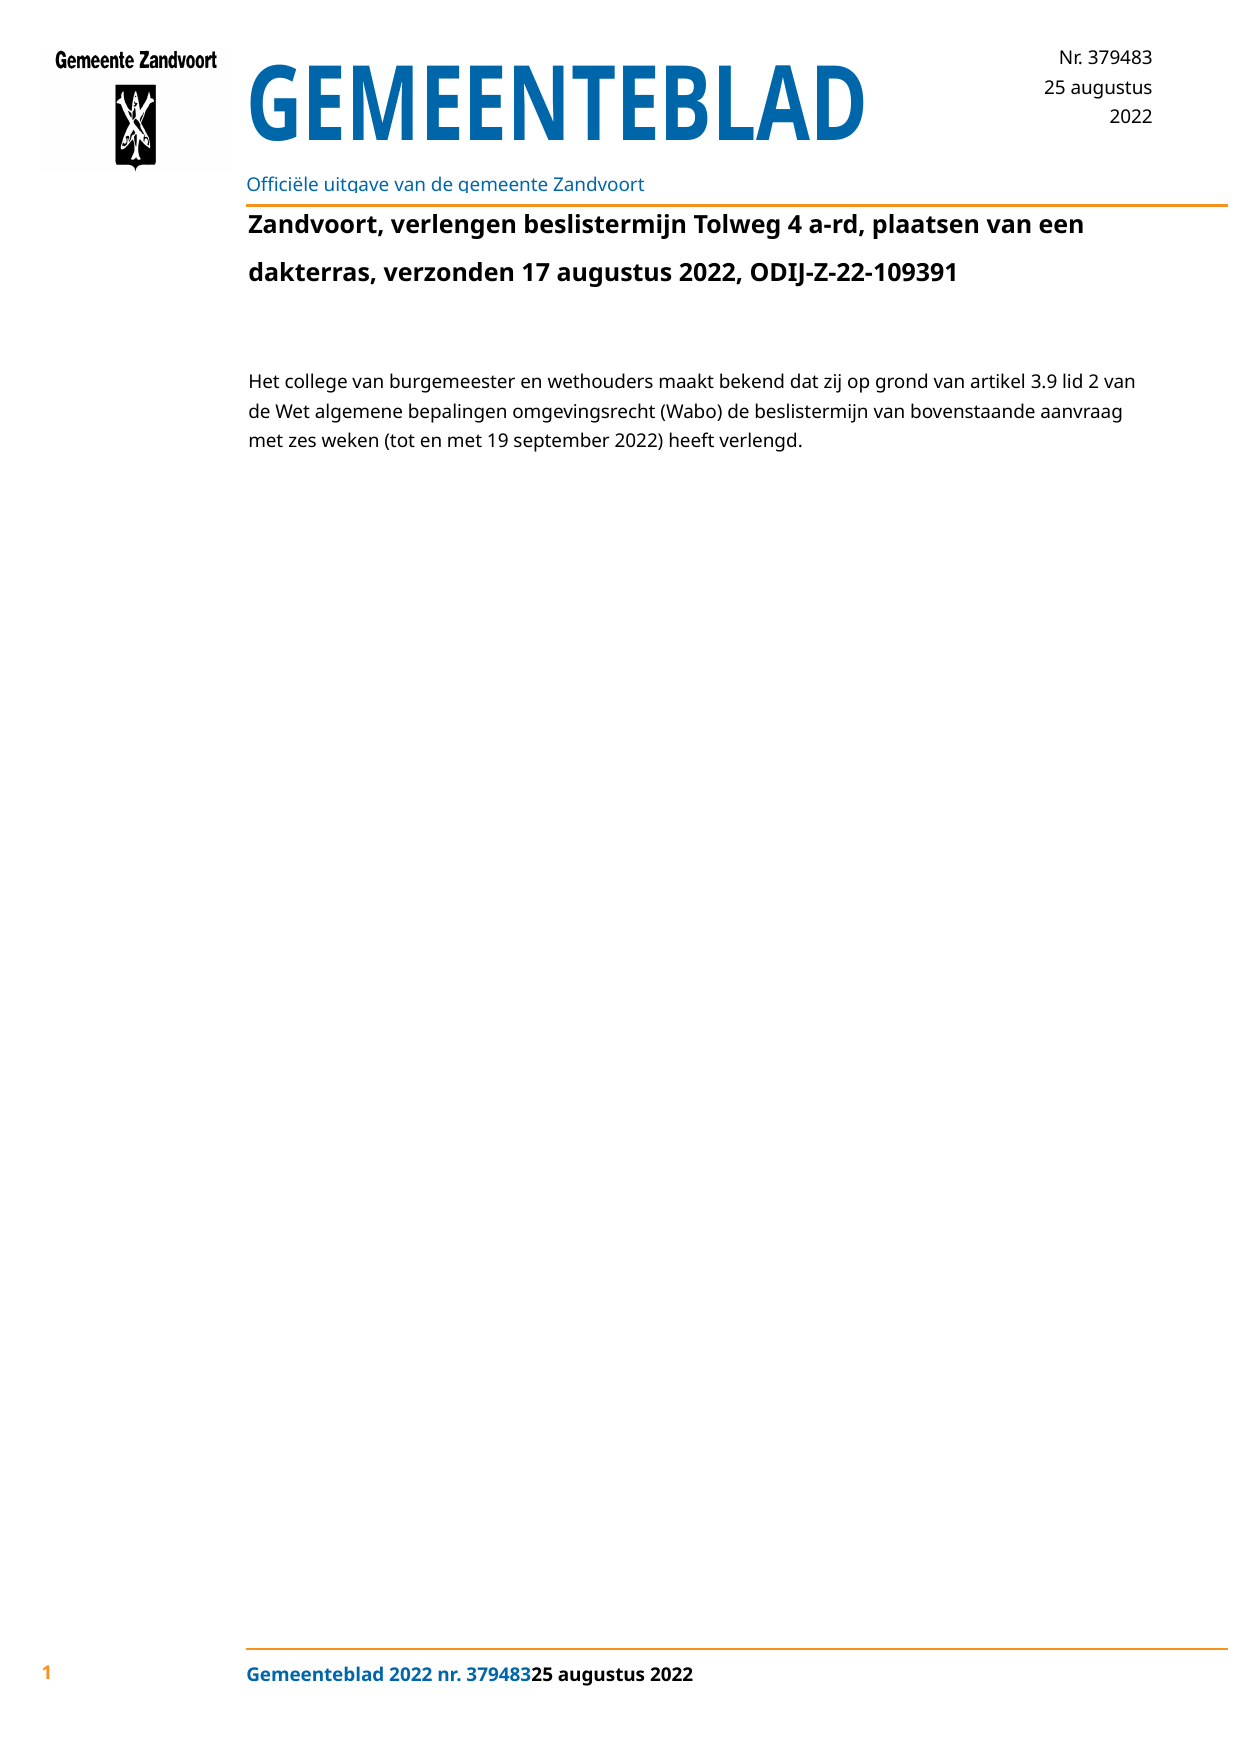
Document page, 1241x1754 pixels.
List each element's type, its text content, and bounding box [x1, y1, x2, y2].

text Zandvoort, verlengen beslistermijn Tolweg 4 a-rd, plaatsen van een dakterras, verzonden 17 augustus 2022, ODIJ-Z-22-109391 [248, 207, 1152, 288]
picture [41, 47, 231, 172]
text Het college van burgemeester en wethouders maakt bekend dat zij op grond van artikel 3.9 lid 2 van de Wet algemene bepalingen omgevingsrecht (Wabo) de beslistermijn van bovenstaande aanvraag met zes weken (tot en met 19 september 2022) heeft verlengd. [248, 368, 1152, 453]
